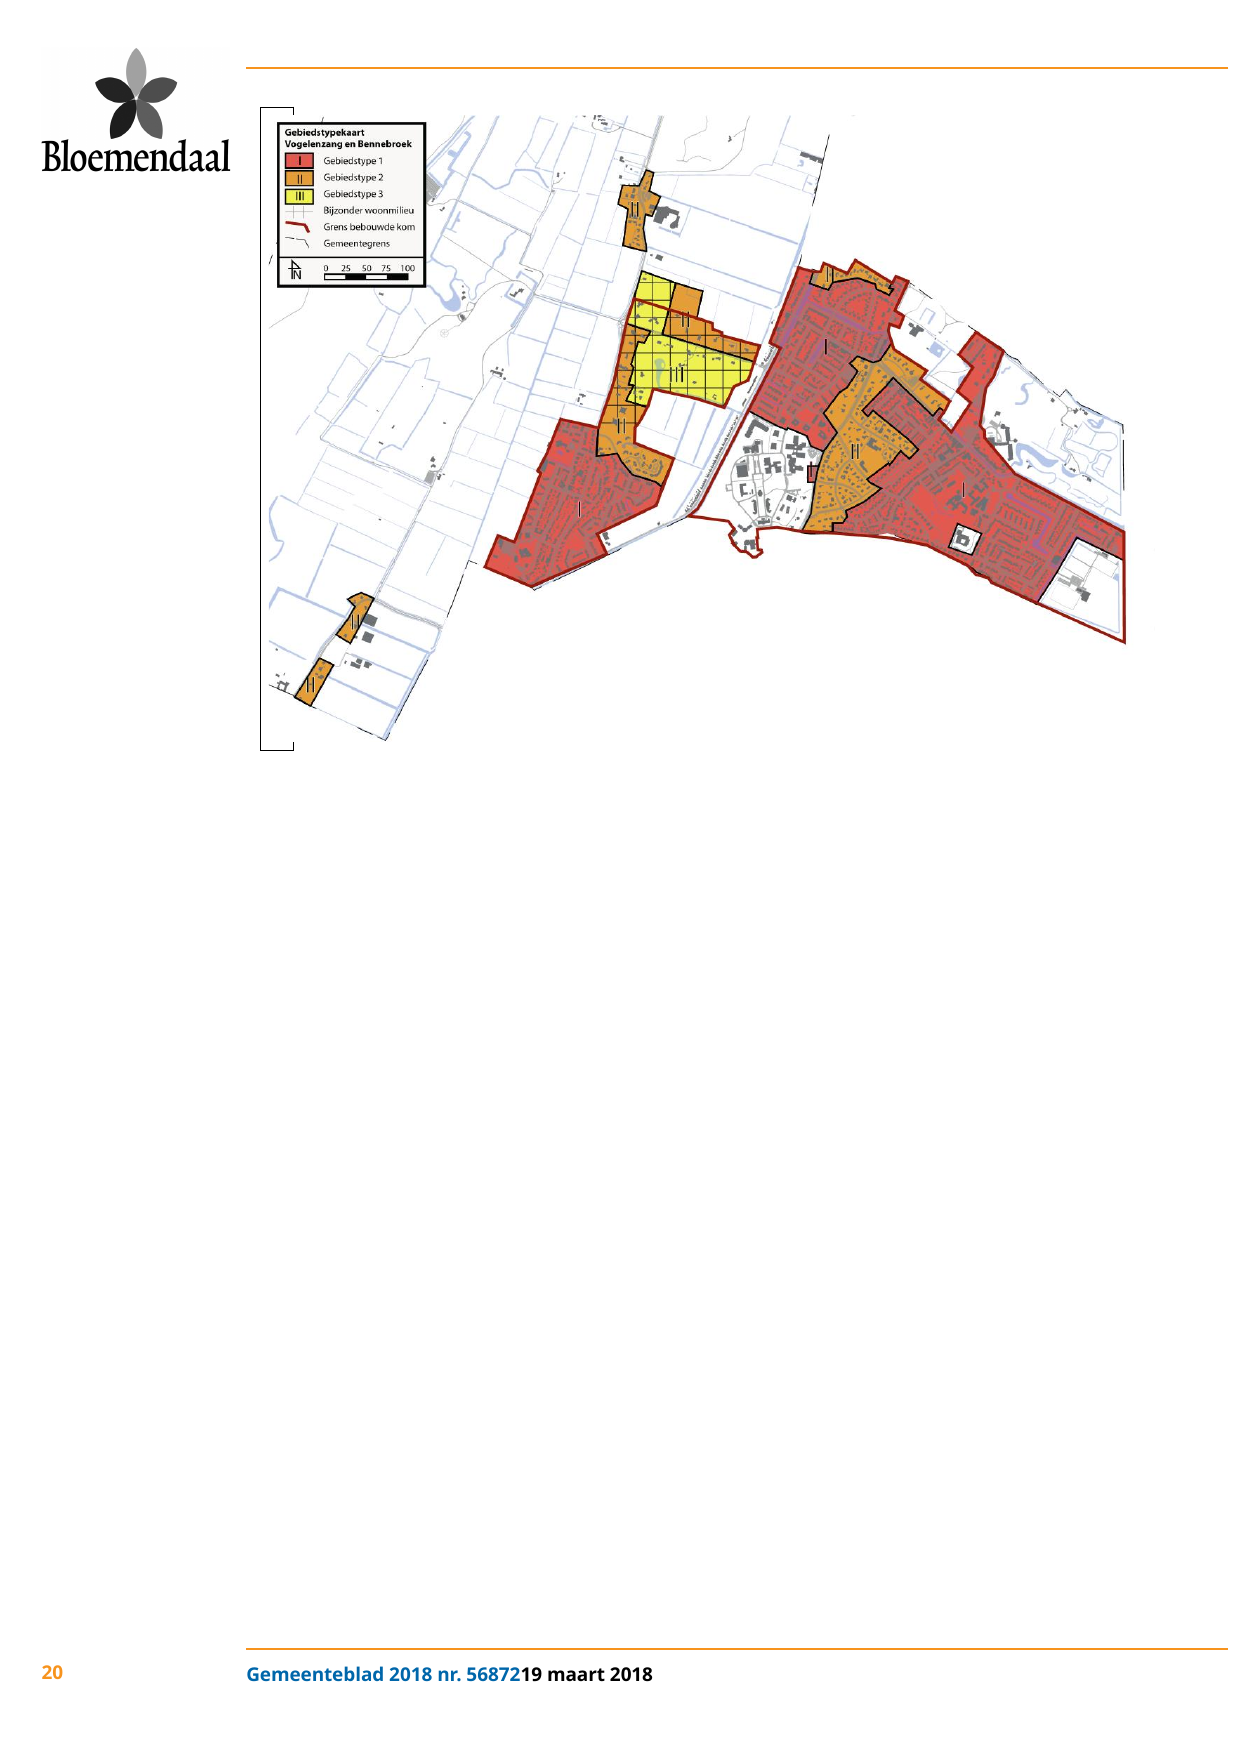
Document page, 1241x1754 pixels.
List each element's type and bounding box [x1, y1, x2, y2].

picture [268, 115, 1155, 742]
picture [41, 47, 231, 172]
